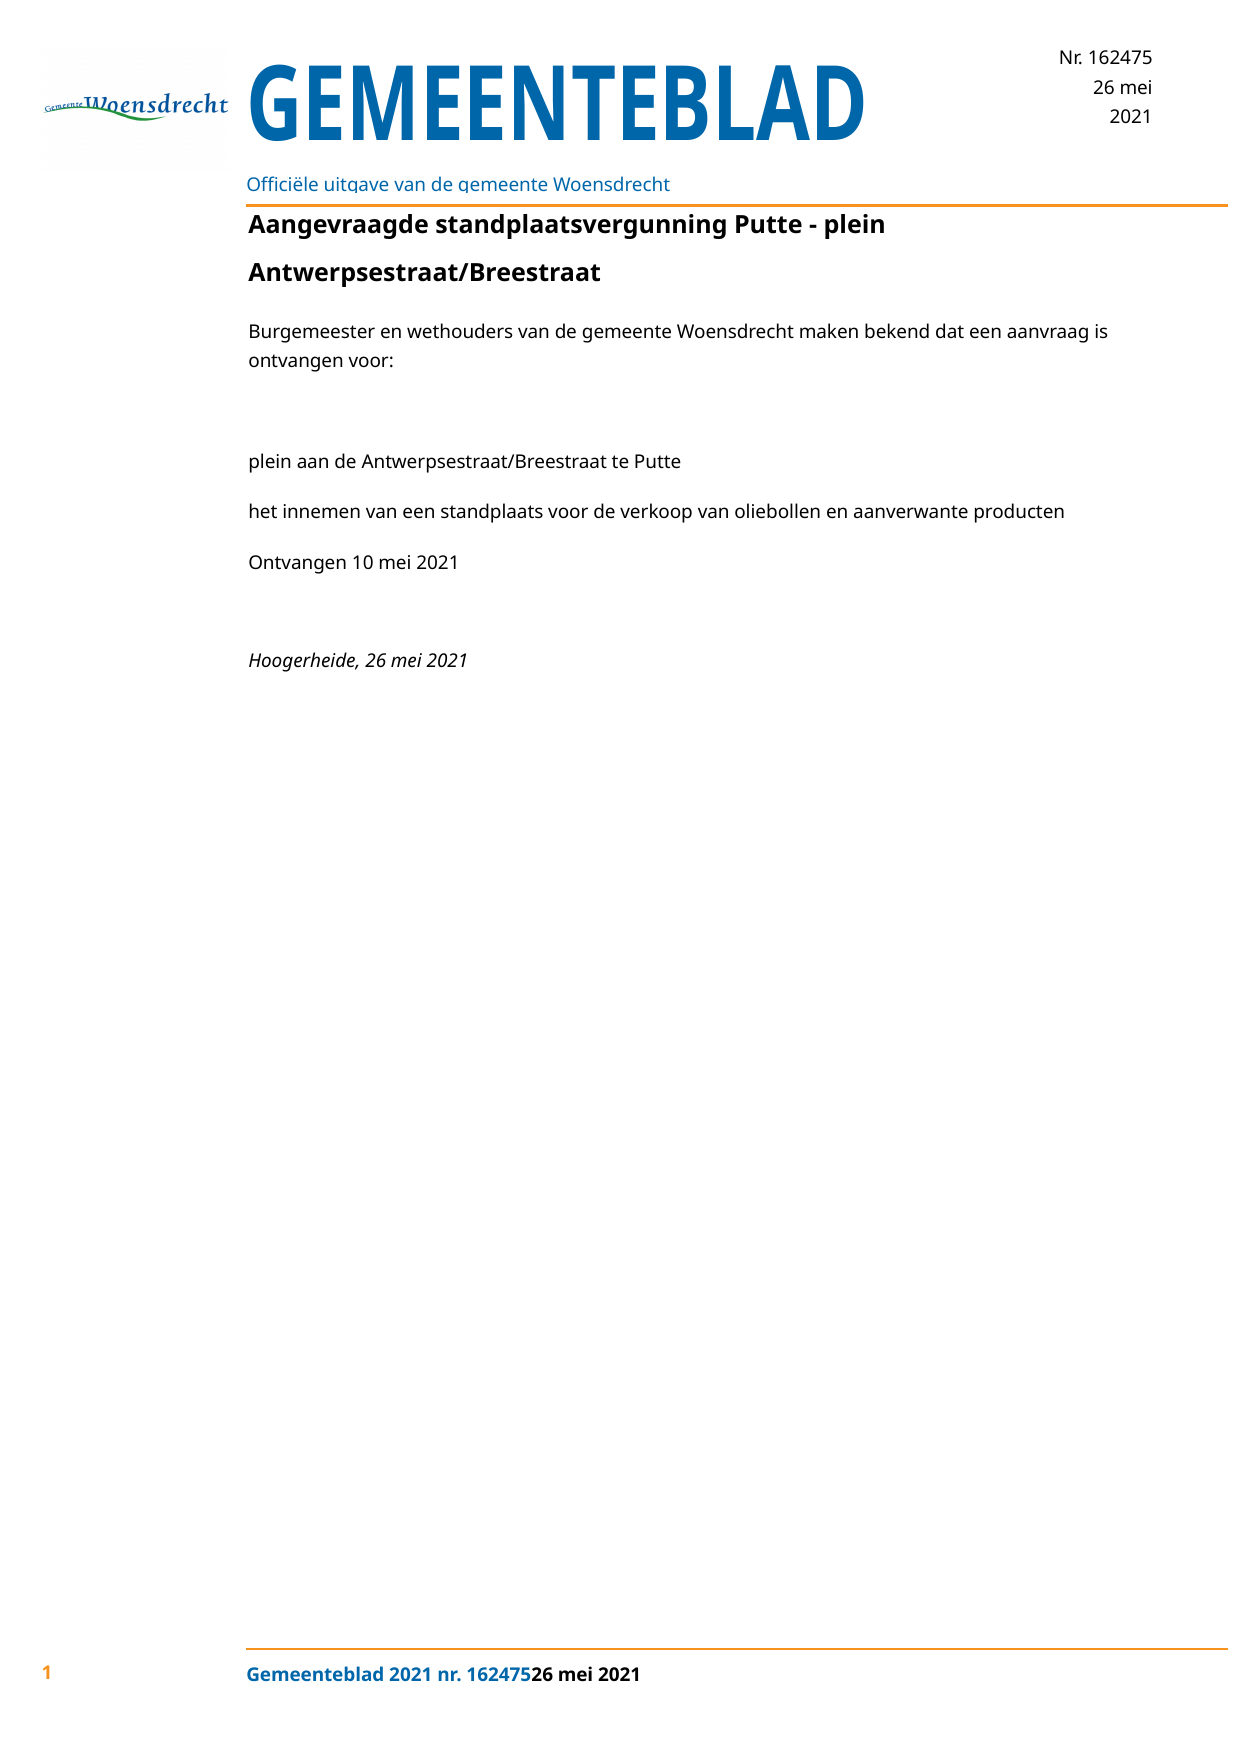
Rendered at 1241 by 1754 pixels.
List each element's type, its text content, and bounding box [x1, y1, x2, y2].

text Aangevraagde standplaatsvergunning Putte - plein Antwerpsestraat/Breestraat [248, 207, 1152, 288]
picture [41, 47, 231, 172]
text het innemen van een standplaats voor de verkoop van oliebollen en aanverwante producten [248, 499, 1152, 524]
text Burgemeester en wethouders van de gemeente Woensdrecht maken bekend dat een aanvraag is ontvangen voor: [248, 318, 1152, 373]
text Hoogerheide, 26 mei 2021 [248, 647, 1152, 673]
text plein aan de Antwerpsestraat/Breestraat te Putte [248, 448, 1152, 474]
text Ontvangen 10 mei 2021 [248, 549, 1152, 575]
